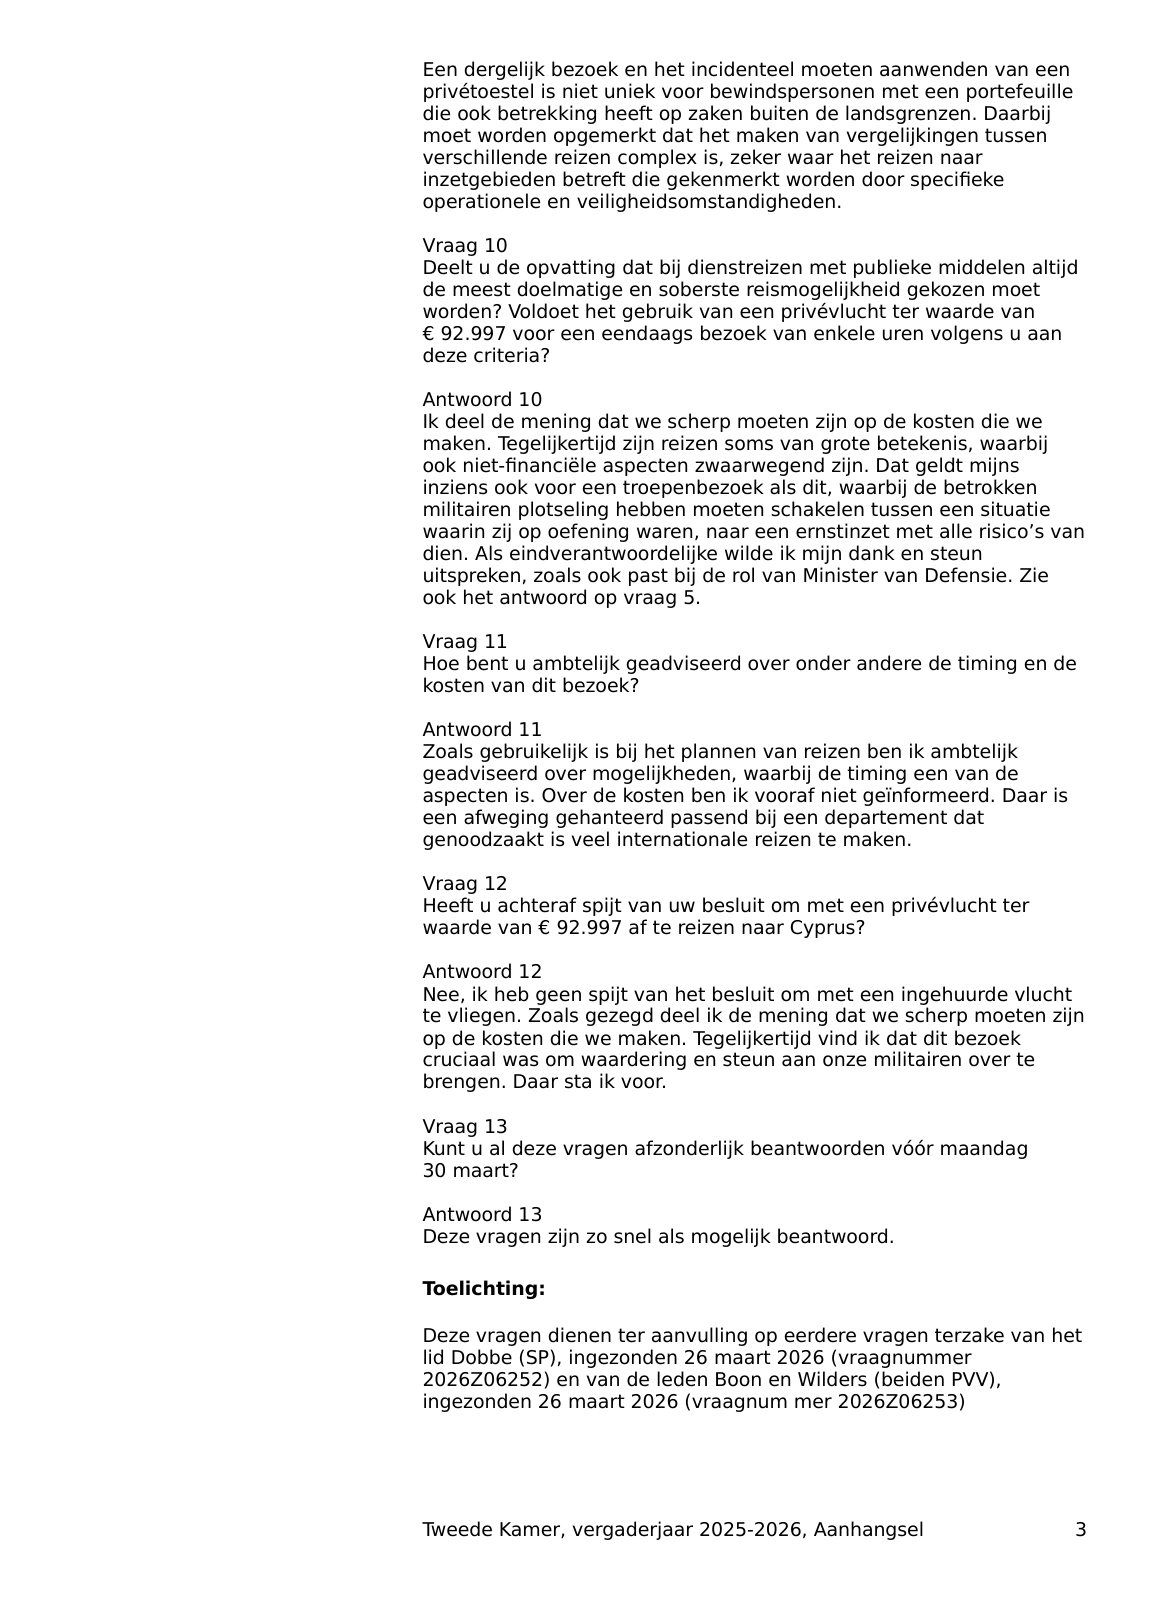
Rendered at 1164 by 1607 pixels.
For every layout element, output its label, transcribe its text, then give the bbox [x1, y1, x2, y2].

text Vraag 10 [422, 235, 1087, 257]
text Antwoord 13 [422, 1204, 1087, 1226]
text Deze vragen zijn zo snel als mogelijk beantwoord. [422, 1226, 1087, 1248]
text Kunt u al deze vragen afzonderlijk beantwoorden vóór maandag 30 maart? [422, 1137, 1087, 1181]
text Antwoord 12 [422, 961, 1087, 983]
text Heeft u achteraf spijt van uw besluit om met een privévlucht ter waarde van € 92.997 af te reizen naar Cyprus? [422, 895, 1087, 939]
text Ik deel de mening dat we scherp moeten zijn op de kosten die we maken. Tegelijkertijd zijn reizen soms van grote betekenis, waarbij ook niet-financiële aspecten zwaarwegend zijn. Dat geldt mijns inziens ook voor een troepenbezoek als dit, waarbij de betrokken militairen plotseling hebben moeten schakelen tussen een situatie waarin zij op oefening waren, naar een ernstinzet met alle risico’s van dien. Als eindverantwoordelijke wilde ik mijn dank en steun uitspreken, zoals ook past bij de rol van Minister van Defensie. Zie ook het antwoord op vraag 5. [422, 411, 1087, 609]
text Hoe bent u ambtelijk geadviseerd over onder andere de timing en de kosten van dit bezoek? [422, 653, 1087, 697]
text Vraag 11 [422, 631, 1087, 653]
text Nee, ik heb geen spijt van het besluit om met een ingehuurde vlucht te vliegen. Zoals gezegd deel ik de mening dat we scherp moeten zijn op de kosten die we maken. Tegelijkertijd vind ik dat dit bezoek cruciaal was om waardering en steun aan onze militairen over te brengen. Daar sta ik voor. [422, 983, 1087, 1093]
subtitle Toelichting: [422, 1278, 1087, 1299]
text Deze vragen dienen ter aanvulling op eerdere vragen terzake van het lid Dobbe (SP), ingezonden 26 maart 2026 (vraagnummer 2026Z06252) en van de leden Boon en Wilders (beiden PVV), ingezonden 26 maart 2026 (vraagnum mer 2026Z06253) [422, 1324, 1087, 1412]
text Vraag 12 [422, 873, 1087, 895]
text Deelt u de opvatting dat bij dienstreizen met publieke middelen altijd de meest doelmatige en soberste reismogelijkheid gekozen moet worden? Voldoet het gebruik van een privévlucht ter waarde van € 92.997 voor een eendaags bezoek van enkele uren volgens u aan deze criteria? [422, 257, 1087, 367]
text Zoals gebruikelijk is bij het plannen van reizen ben ik ambtelijk geadviseerd over mogelijkheden, waarbij de timing een van de aspecten is. Over de kosten ben ik vooraf niet geïnformeerd. Daar is een afweging gehanteerd passend bij een departement dat genoodzaakt is veel internationale reizen te maken. [422, 741, 1087, 851]
text Vraag 13 [422, 1116, 1087, 1137]
text Een dergelijk bezoek en het incidenteel moeten aanwenden van een privétoestel is niet uniek voor bewindspersonen met een portefeuille die ook betrekking heeft op zaken buiten de landsgrenzen. Daarbij moet worden opgemerkt dat het maken van vergelijkingen tussen verschillende reizen complex is, zeker waar het reizen naar inzetgebieden betreft die gekenmerkt worden door specifieke operationele en veiligheidsomstandigheden. [422, 59, 1087, 213]
text Antwoord 11 [422, 719, 1087, 741]
text Antwoord 10 [422, 389, 1087, 411]
